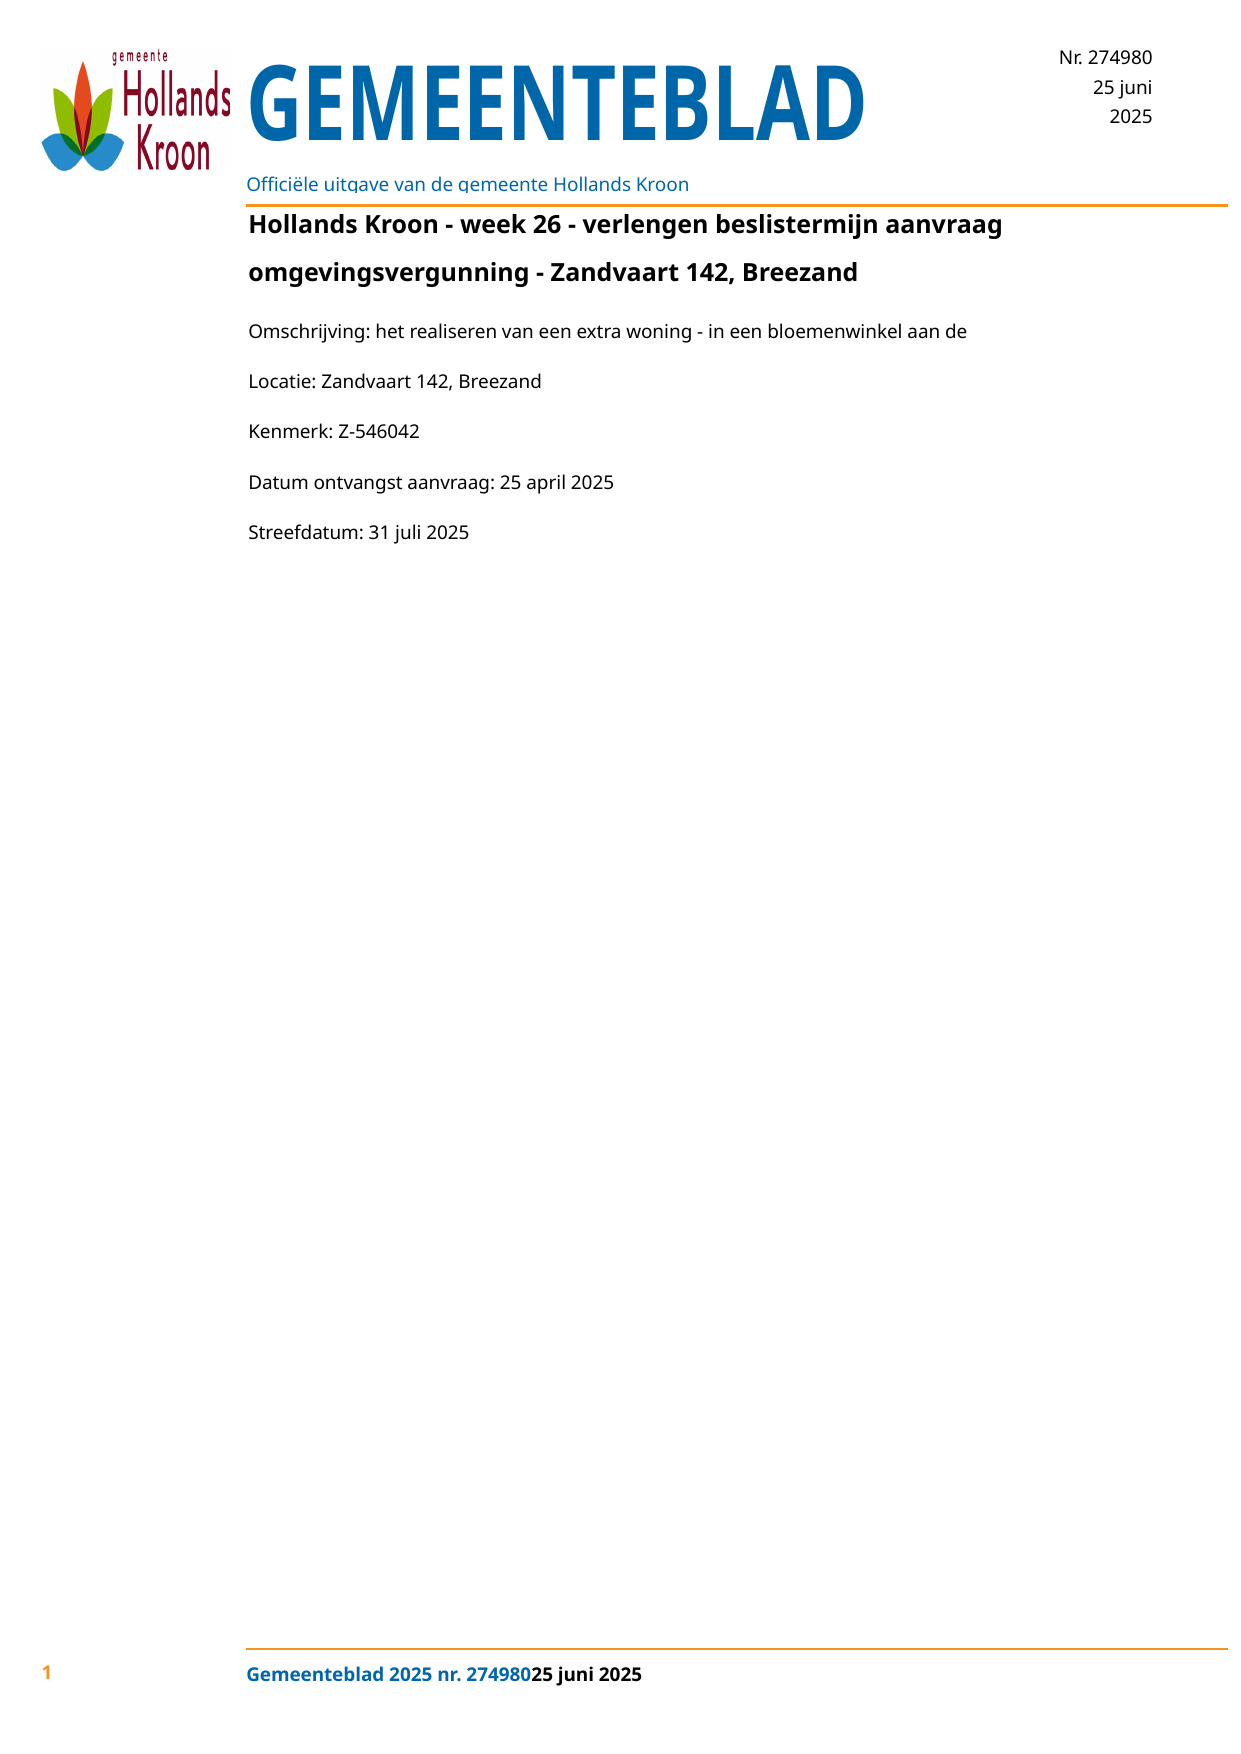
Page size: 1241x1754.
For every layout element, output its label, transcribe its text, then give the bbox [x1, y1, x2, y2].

text Kenmerk: Z-546042 [248, 419, 1152, 444]
picture [41, 47, 231, 172]
text Omschrijving: het realiseren van een extra woning - in een bloemenwinkel aan de [248, 318, 1152, 344]
text Datum ontvangst aanvraag: 25 april 2025 [248, 469, 1152, 495]
text Locatie: Zandvaart 142, Breezand [248, 368, 1152, 394]
text Hollands Kroon - week 26 - verlengen beslistermijn aanvraag omgevingsvergunning - Zandvaart 142, Breezand [248, 207, 1152, 288]
text Streefdatum: 31 juli 2025 [248, 519, 1152, 545]
